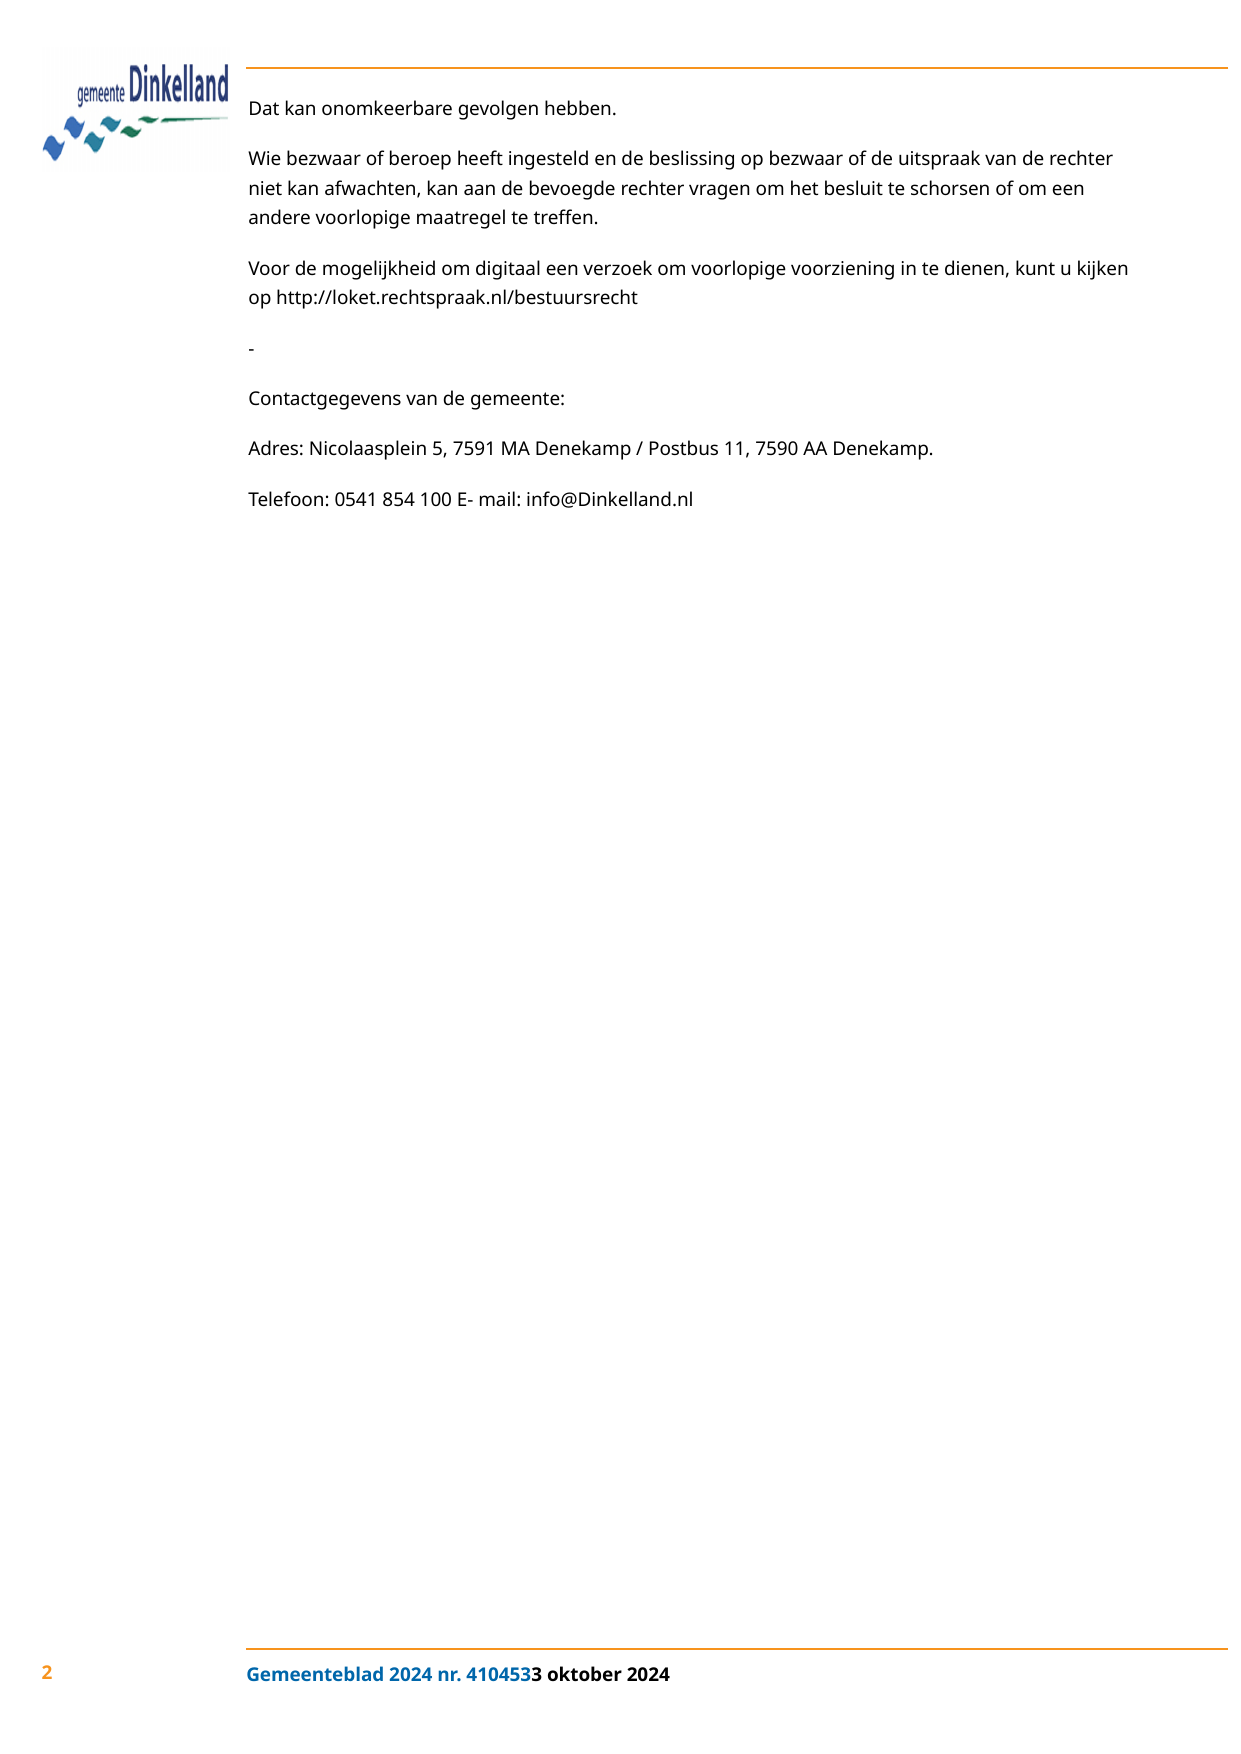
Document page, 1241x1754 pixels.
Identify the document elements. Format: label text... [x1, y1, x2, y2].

text Contactgegevens van de gemeente: [248, 385, 1152, 411]
text Dat kan onomkeerbare gevolgen hebben. [248, 95, 1152, 121]
text Wie bezwaar of beroep heeft ingesteld en de beslissing op bezwaar of de uitspraak van de rechter niet kan afwachten, kan aan de bevoegde rechter vragen om het besluit te schorsen of om een andere voorlopige maatregel te treffen. [248, 145, 1152, 230]
text Voor de mogelijkheid om digitaal een verzoek om voorlopige voorziening in te dienen, kunt u kijken op http://loket.rechtspraak.nl/bestuursrecht [248, 255, 1152, 310]
picture [41, 47, 231, 172]
text Telefoon: 0541 854 100 E- mail: info@Dinkelland.nl [248, 486, 1152, 512]
text - [248, 335, 1152, 361]
text Adres: Nicolaasplein 5, 7591 MA Denekamp / Postbus 11, 7590 AA Denekamp. [248, 436, 1152, 461]
